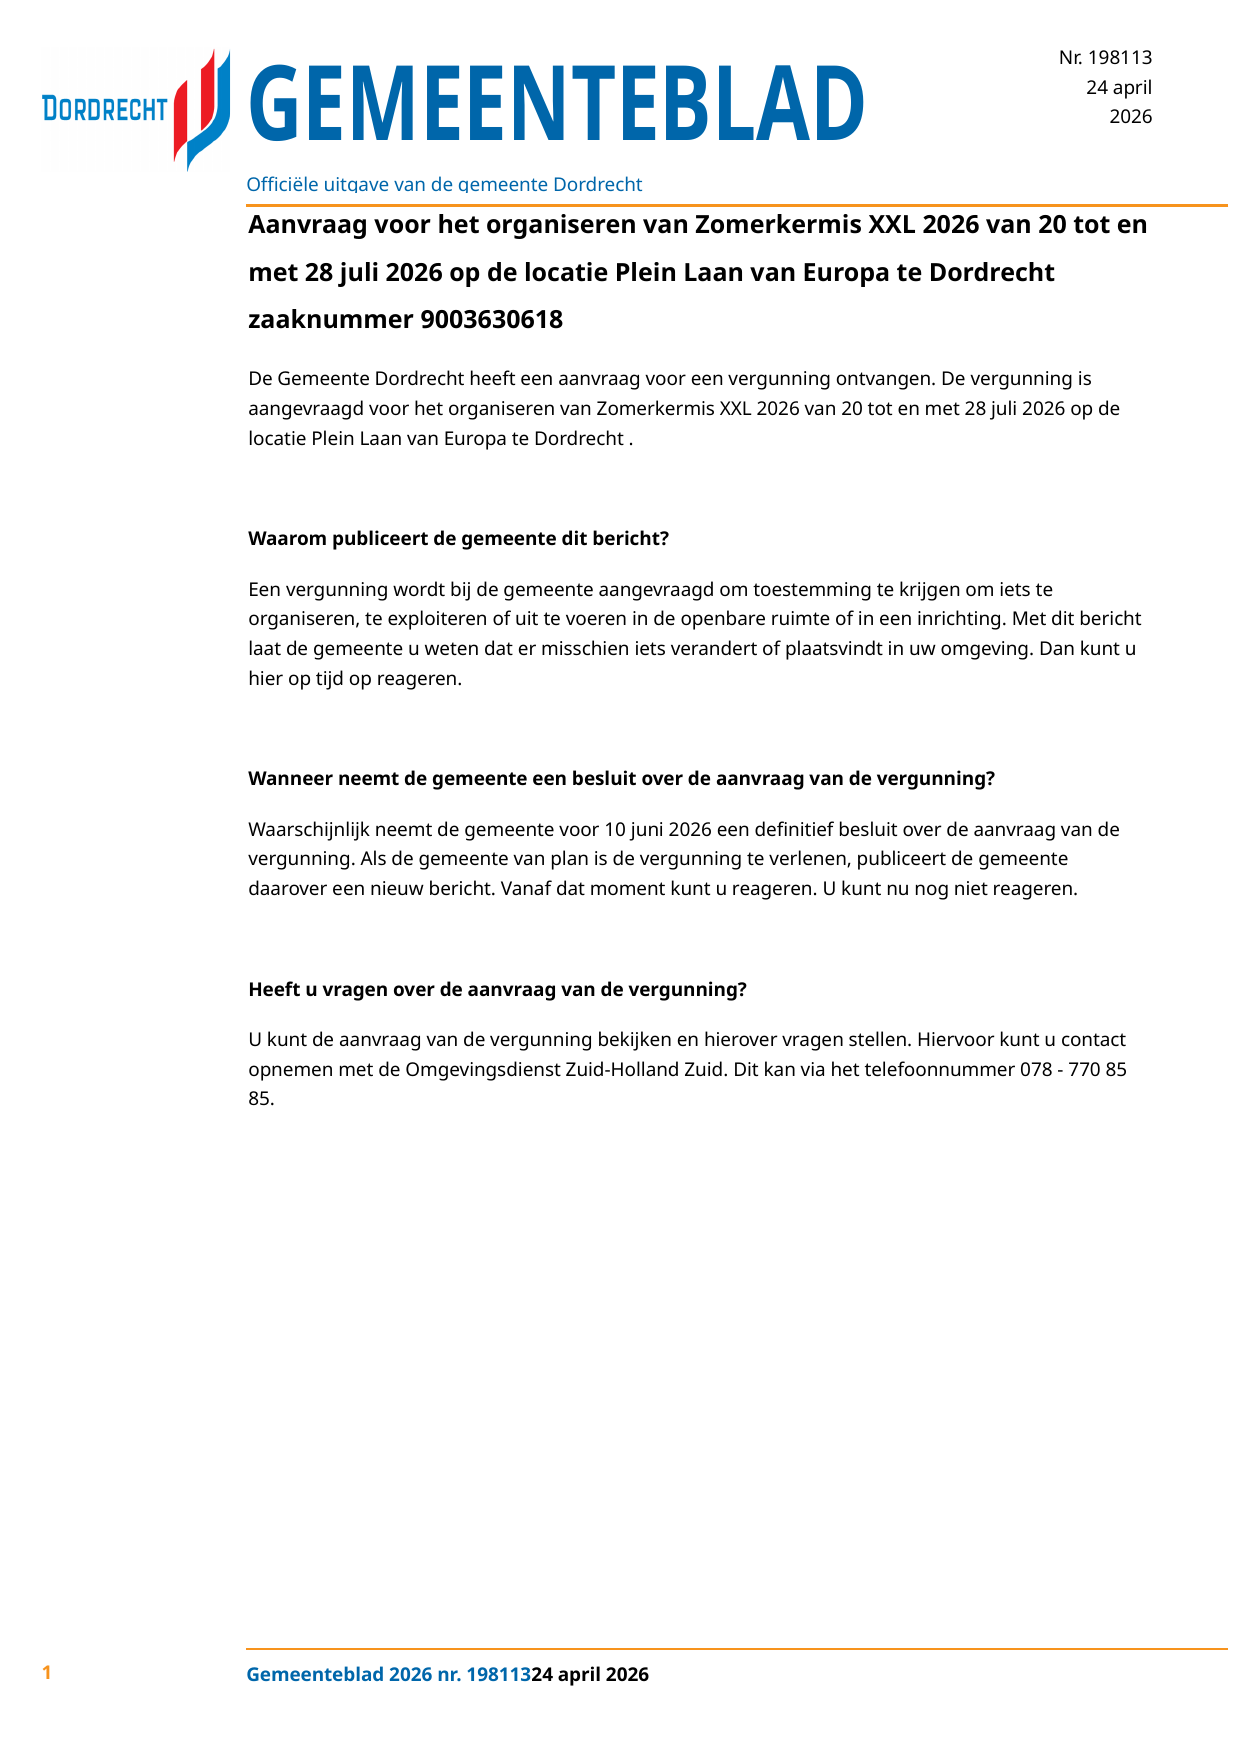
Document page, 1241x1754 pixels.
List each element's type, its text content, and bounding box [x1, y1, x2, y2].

picture [41, 47, 231, 172]
text U kunt de aanvraag van de vergunning bekijken en hierover vragen stellen. Hiervoor kunt u contact opnemen met de Omgevingsdienst Zuid-Holland Zuid. Dit kan via het telefoonnummer 078 - 770 85 85. [248, 1026, 1152, 1111]
text Heeft u vragen over de aanvraag van de vergunning? [248, 976, 1152, 1002]
text Een vergunning wordt bij de gemeente aangevraagd om toestemming te krijgen om iets te organiseren, te exploiteren of uit te voeren in de openbare ruimte of in een inrichting. Met dit bericht laat de gemeente u weten dat er misschien iets verandert of plaatsvindt in uw omgeving. Dan kunt u hier op tijd op reageren. [248, 576, 1152, 690]
text Wanneer neemt de gemeente een besluit over de aanvraag van de vergunning? [248, 766, 1152, 791]
text Aanvraag voor het organiseren van Zomerkermis XXL 2026 van 20 tot en met 28 juli 2026 op de locatie Plein Laan van Europa te Dordrecht zaaknummer 9003630618 [248, 207, 1152, 336]
text Waarom publiceert de gemeente dit bericht? [248, 526, 1152, 551]
text De Gemeente Dordrecht heeft een aanvraag voor een vergunning ontvangen. De vergunning is aangevraagd voor het organiseren van Zomerkermis XXL 2026 van 20 tot en met 28 juli 2026 op de locatie Plein Laan van Europa te Dordrecht . [248, 366, 1152, 450]
text Waarschijnlijk neemt de gemeente voor 10 juni 2026 een definitief besluit over de aanvraag van de vergunning. Als de gemeente van plan is de vergunning te verlenen, publiceert de gemeente daarover een nieuw bericht. Vanaf dat moment kunt u reageren. U kunt nu nog niet reageren. [248, 816, 1152, 901]
